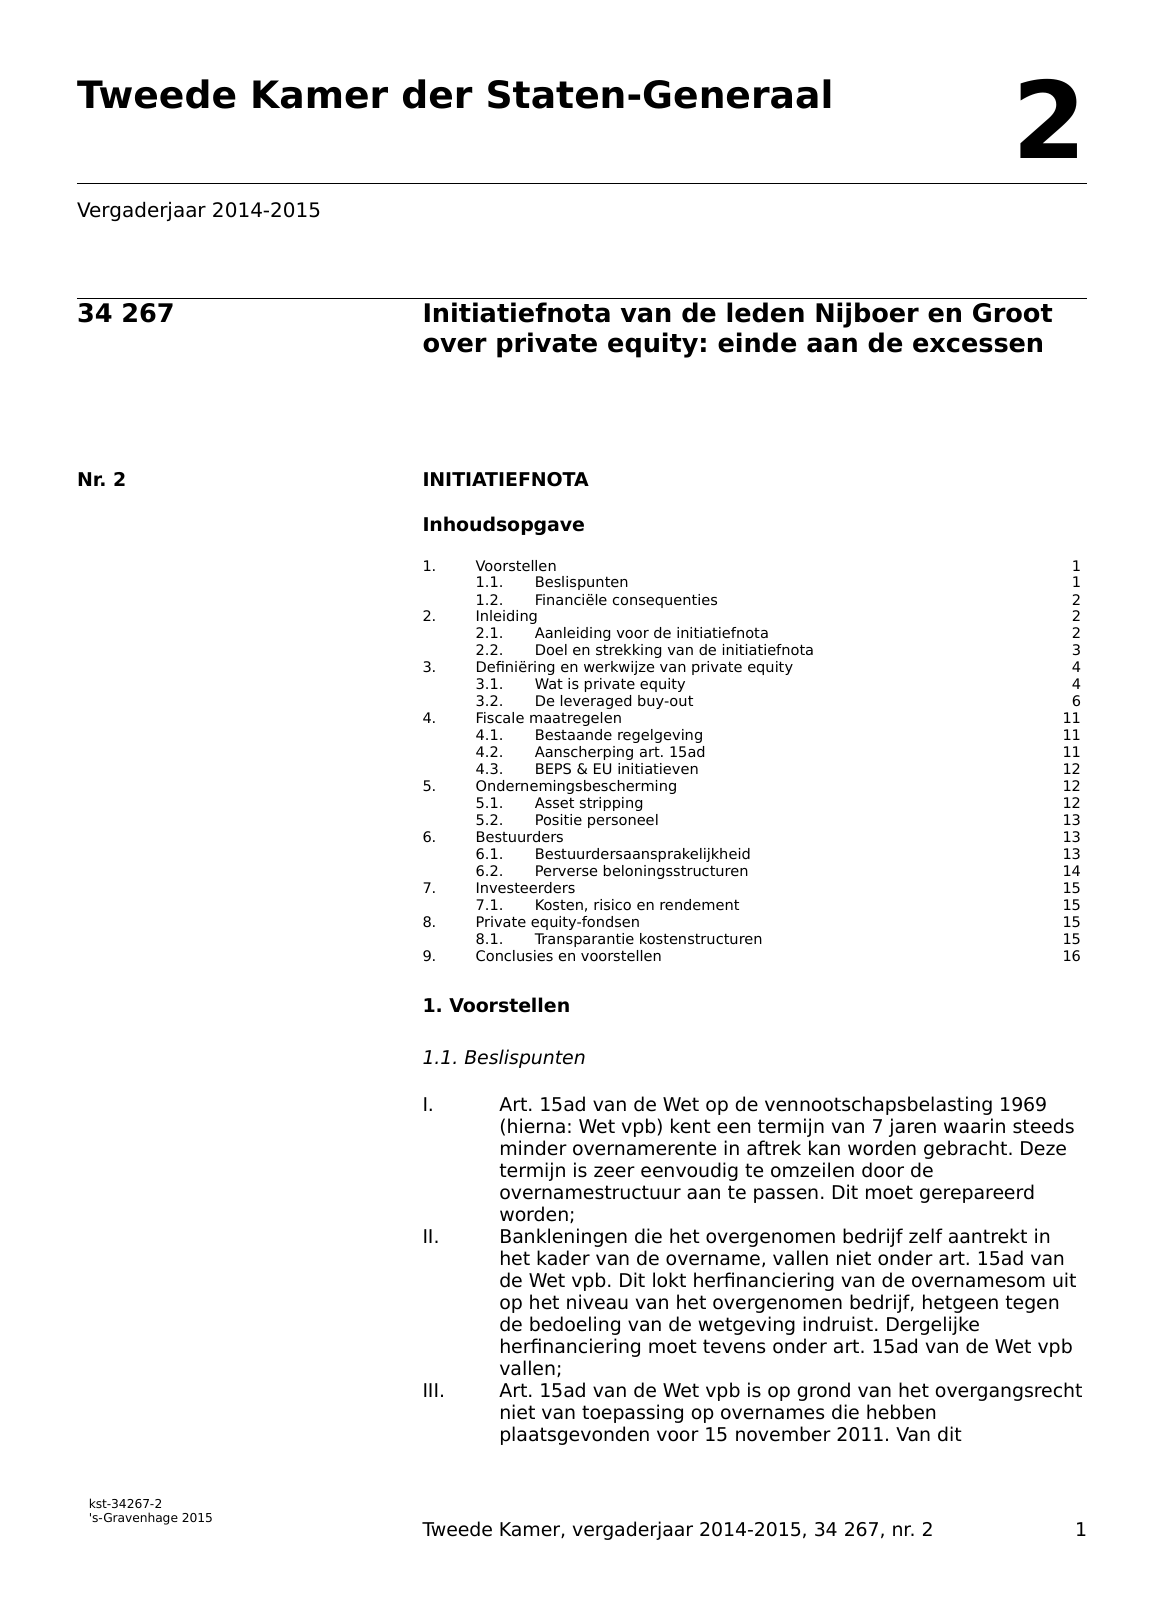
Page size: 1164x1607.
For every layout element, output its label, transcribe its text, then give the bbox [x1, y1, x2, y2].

table_cell [422, 693, 469, 710]
text II. Bankleningen die het overgenomen bedrijf zelf aantrekt in het kader van de overname, vallen niet onder art. 15ad van de Wet vpb. Dit lokt herfinanciering van de overnamesom uit op het niveau van het overgenomen bedrijf, hetgeen tegen de bedoeling van de wetgeving indruist. Dergelijke herfinanciering moet tevens onder art. 15ad van de Wet vpb vallen; [422, 1226, 1087, 1379]
table_cell 15 [1028, 914, 1087, 931]
table_cell 5.2. [470, 812, 528, 829]
table_cell 3. [422, 659, 469, 676]
table_cell [422, 812, 469, 829]
text III. Art. 15ad van de Wet vpb is op grond van het overgangsrecht niet van toepassing op overnames die hebben plaatsgevonden voor 15 november 2011. Van dit [422, 1379, 1087, 1446]
table_cell [422, 591, 469, 608]
table_cell 15 [1028, 931, 1087, 948]
table_cell 12 [1028, 795, 1087, 812]
table_header 1. [422, 558, 469, 574]
table_header 2 [886, 59, 1087, 183]
table_cell 11 [1028, 744, 1087, 761]
table_cell 2. [422, 608, 469, 625]
table_cell 3.1. [470, 676, 528, 693]
table_cell 2.2. [470, 642, 528, 659]
table_cell Vergaderjaar 2014-2015 [77, 184, 1087, 298]
table_cell 2 [1028, 591, 1087, 608]
table_cell 11 [1028, 710, 1087, 727]
table_cell 4.1. [470, 727, 528, 744]
table_cell De leveraged buy-out [529, 693, 1028, 710]
table_cell 1.2. [470, 591, 528, 608]
table_cell 3.2. [470, 693, 528, 710]
table_cell 16 [1028, 948, 1087, 965]
table_cell [422, 727, 469, 744]
text 's-Gravenhage 2015 [88, 1511, 323, 1525]
table_cell 13 [1028, 812, 1087, 829]
table_cell 15 [1028, 880, 1087, 897]
table_cell Inleiding [470, 608, 1028, 625]
subtitle Nr. 2 INITIATIEFNOTA [77, 469, 1087, 491]
table_cell 3 [1028, 642, 1087, 659]
table_cell Ondernemingsbescherming [470, 778, 1028, 795]
table_cell Conclusies en voorstellen [470, 948, 1028, 965]
table_cell 13 [1028, 829, 1087, 846]
table_cell 7.1. [470, 897, 528, 914]
table_cell 2 [1028, 625, 1087, 642]
table_cell 13 [1028, 846, 1087, 863]
table_cell 4 [1028, 659, 1087, 676]
table_cell 4.2. [470, 744, 528, 761]
table_cell Investeerders [470, 880, 1028, 897]
table_cell Doel en strekking van de initiatiefnota [529, 642, 1028, 659]
table_cell Financiële consequenties [529, 591, 1028, 608]
table_cell 6.1. [470, 846, 528, 863]
table_cell 4. [422, 710, 469, 727]
table_cell 12 [1028, 778, 1087, 795]
table_cell [422, 625, 469, 642]
table_cell 6.2. [470, 863, 528, 880]
table_cell [422, 897, 469, 914]
table_cell Transparantie kostenstructuren [529, 931, 1028, 948]
table_cell 9. [422, 948, 469, 965]
table_cell Asset stripping [529, 795, 1028, 812]
table_cell [422, 931, 469, 948]
table_cell Aanscherping art. 15ad [529, 744, 1028, 761]
table_cell 1 [1028, 574, 1087, 591]
subtitle 34 267 Initiatiefnota van de leden Nijboer en Groot over private equity: einde aan de excessen [77, 299, 1087, 358]
table_cell 1.1. [470, 574, 528, 591]
table_cell Bestuurdersaansprakelijkheid [529, 846, 1028, 863]
text I. Art. 15ad van de Wet op de vennootschapsbelasting 1969 (hierna: Wet vpb) kent een termijn van 7 jaren waarin steeds minder overnamerente in aftrek kan worden gebracht. Deze termijn is zeer eenvoudig te omzeilen door de overnamestructuur aan te passen. Dit moet gerepareerd worden; [422, 1094, 1087, 1226]
table_cell Positie personeel [529, 812, 1028, 829]
table_cell Definiëring en werkwijze van private equity [470, 659, 1028, 676]
table_cell 14 [1028, 863, 1087, 880]
table_cell 2.1. [470, 625, 528, 642]
table_cell 4.3. [470, 761, 528, 778]
table_cell [422, 642, 469, 659]
table_header Tweede Kamer der Staten-Generaal [77, 59, 886, 183]
table_cell [422, 744, 469, 761]
table_cell 8.1. [470, 931, 528, 948]
table_cell 5. [422, 778, 469, 795]
table_cell Beslispunten [529, 574, 1028, 591]
table_cell Kosten, risico en rendement [529, 897, 1028, 914]
table_header Voorstellen [470, 558, 1028, 574]
table_cell Private equity-fondsen [470, 914, 1028, 931]
table_cell [422, 761, 469, 778]
table_cell 11 [1028, 727, 1087, 744]
table_cell 12 [1028, 761, 1087, 778]
table_cell 7. [422, 880, 469, 897]
table_cell Aanleiding voor de initiatiefnota [529, 625, 1028, 642]
table_cell 8. [422, 914, 469, 931]
table_cell 6. [422, 829, 469, 846]
table_cell Bestaande regelgeving [529, 727, 1028, 744]
table_cell [422, 676, 469, 693]
table_cell Fiscale maatregelen [470, 710, 1028, 727]
subtitle 1. Voorstellen [422, 995, 1087, 1017]
subtitle 1.1. Beslispunten [422, 1047, 1087, 1069]
table_cell [422, 846, 469, 863]
table_cell Perverse beloningsstructuren [529, 863, 1028, 880]
table_cell 5.1. [470, 795, 528, 812]
table_cell Wat is private equity [529, 676, 1028, 693]
table_cell 6 [1028, 693, 1087, 710]
table_cell [422, 863, 469, 880]
table_cell 4 [1028, 676, 1087, 693]
subtitle Inhoudsopgave [422, 513, 1087, 536]
table_cell [422, 574, 469, 591]
table_cell [422, 795, 469, 812]
table_cell 2 [1028, 608, 1087, 625]
table_header 1 [1028, 558, 1087, 574]
table_cell 15 [1028, 897, 1087, 914]
table_cell BEPS & EU initiatieven [529, 761, 1028, 778]
text kst-34267-2 [88, 1497, 323, 1511]
table_cell Bestuurders [470, 829, 1028, 846]
